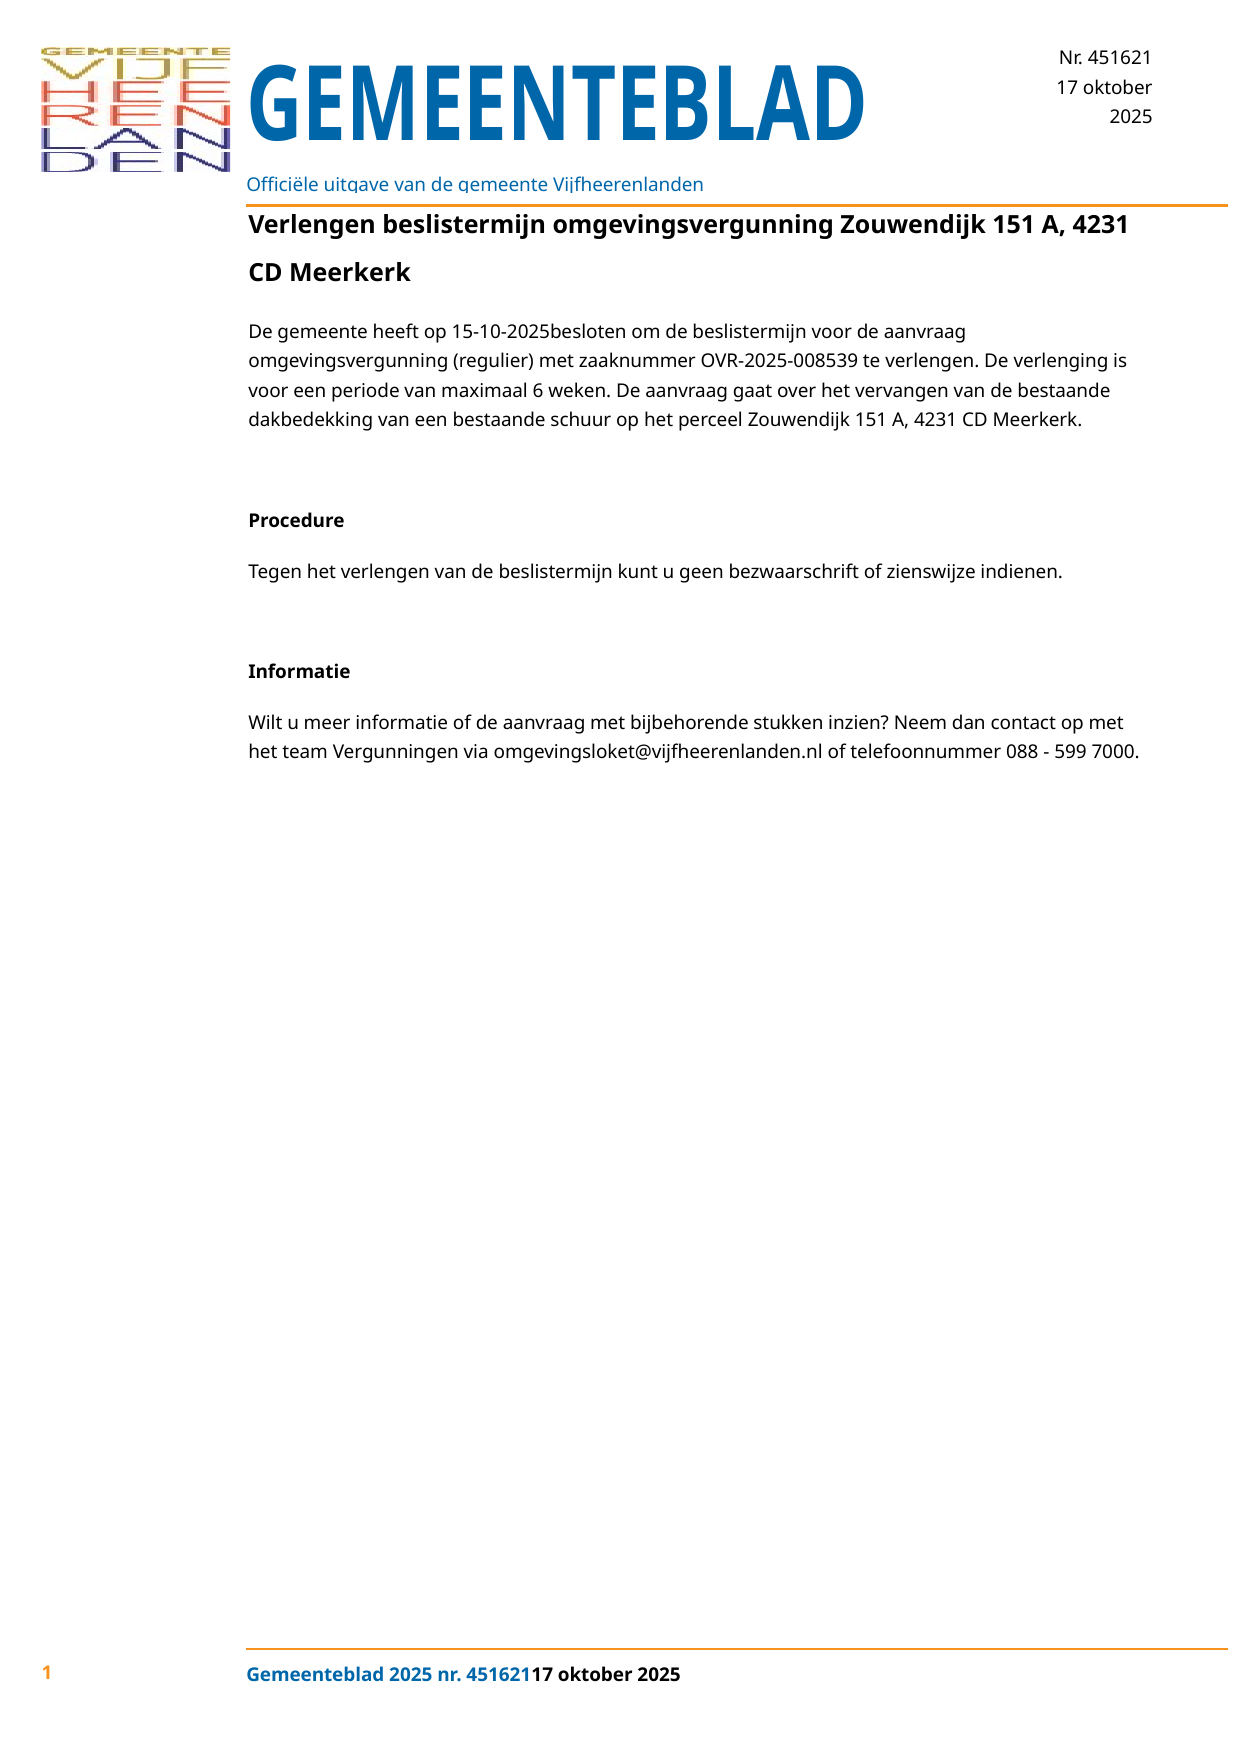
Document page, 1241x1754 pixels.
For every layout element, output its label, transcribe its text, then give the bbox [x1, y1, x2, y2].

text De gemeente heeft op 15-10-2025besloten om de beslistermijn voor de aanvraag omgevingsvergunning (regulier) met zaaknummer OVR-2025-008539 te verlengen. De verlenging is voor een periode van maximaal 6 weken. De aanvraag gaat over het vervangen van de bestaande dakbedekking van een bestaande schuur op het perceel Zouwendijk 151 A, 4231 CD Meerkerk. [248, 318, 1152, 432]
text Procedure [248, 507, 1152, 533]
text Wilt u meer informatie of de aanvraag met bijbehorende stukken inzien? Neem dan contact op met het team Vergunningen via omgevingsloket@vijfheerenlanden.nl of telefoonnummer 088 - 599 7000. [248, 709, 1152, 764]
picture [41, 47, 231, 172]
text Informatie [248, 659, 1152, 684]
text Tegen het verlengen van de beslistermijn kunt u geen bezwaarschrift of zienswijze indienen. [248, 558, 1152, 584]
text Verlengen beslistermijn omgevingsvergunning Zouwendijk 151 A, 4231 CD Meerkerk [248, 207, 1152, 288]
